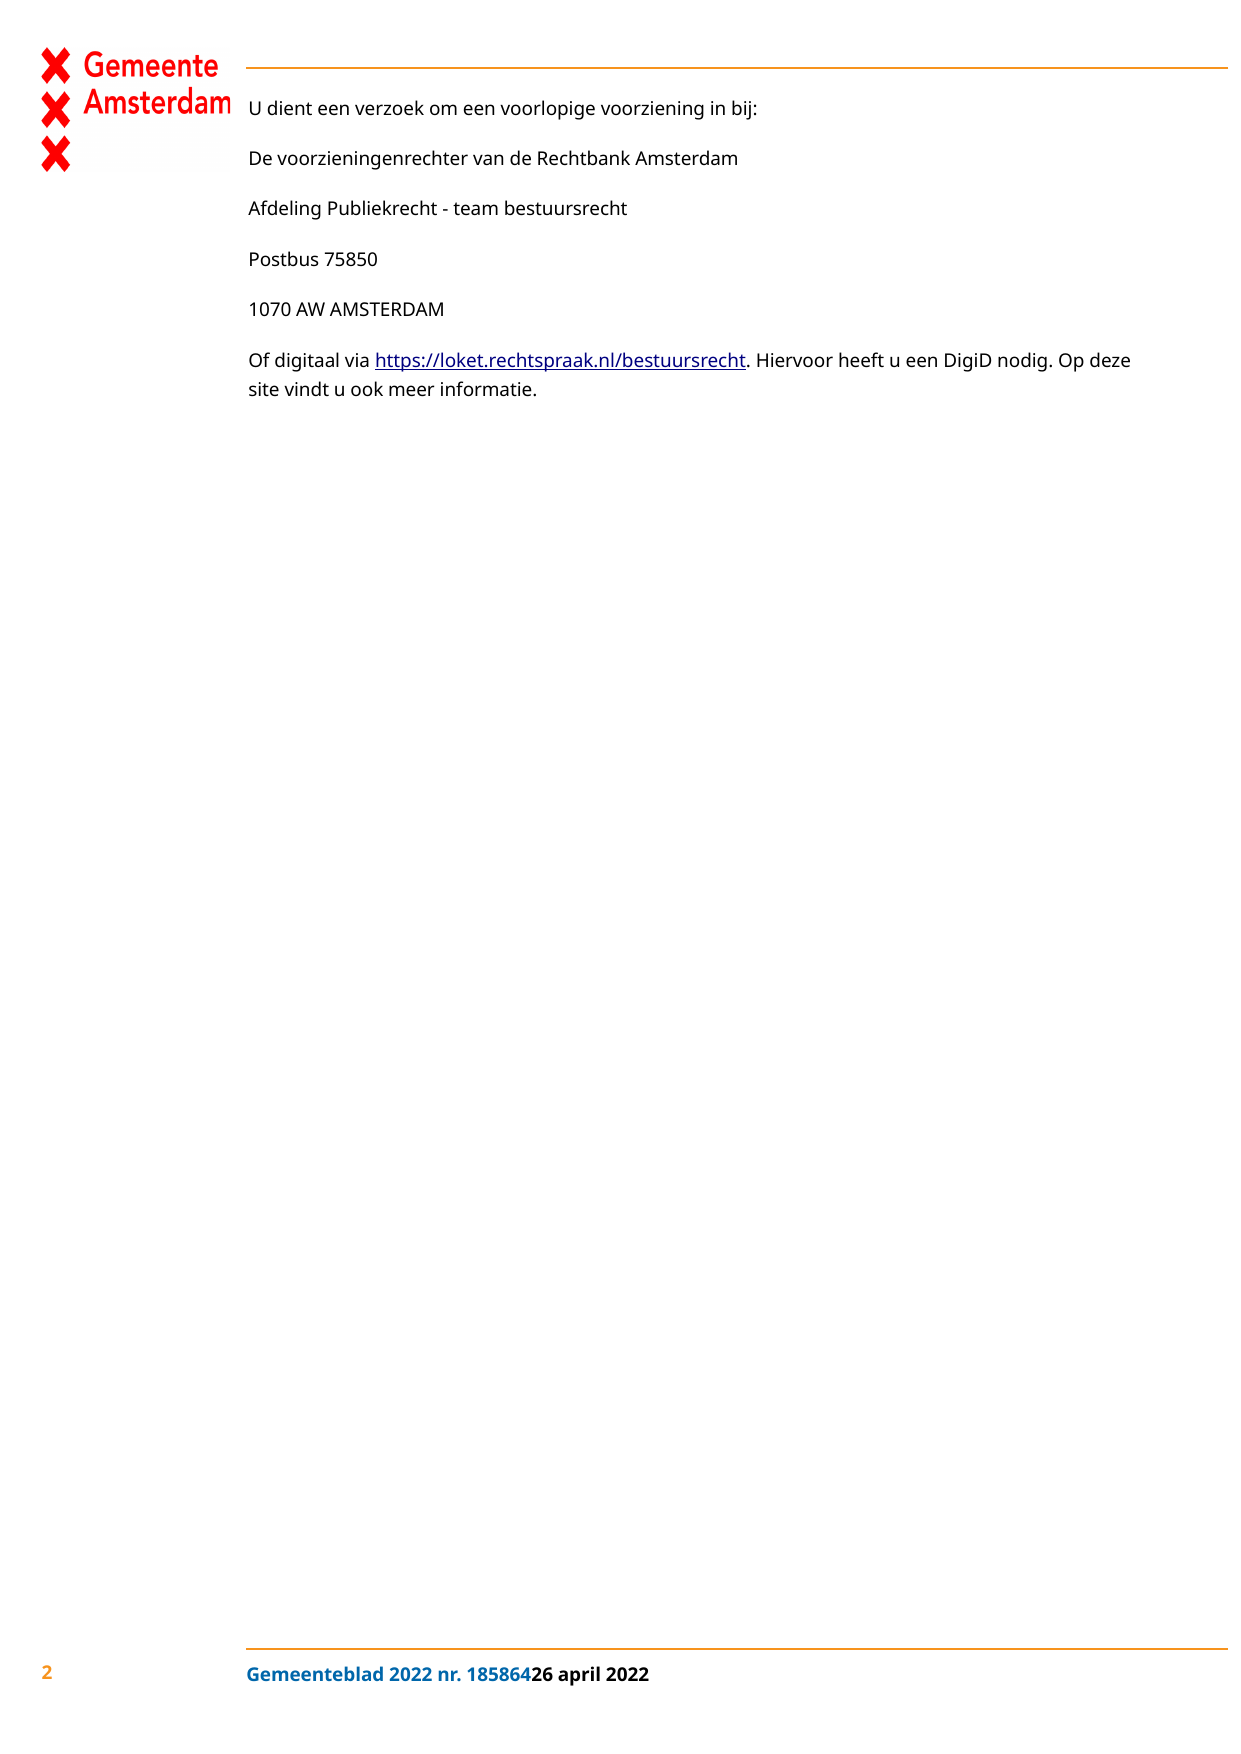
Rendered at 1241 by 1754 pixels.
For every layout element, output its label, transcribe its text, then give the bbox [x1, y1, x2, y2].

text Of digitaal via https://loket.rechtspraak.nl/bestuursrecht. Hiervoor heeft u een DigiD nodig. Op deze site vindt u ook meer informatie. [248, 347, 1152, 402]
text Postbus 75850 [248, 246, 1152, 272]
text Afdeling Publiekrecht - team bestuursrecht [248, 196, 1152, 221]
text De voorzieningenrechter van de Rechtbank Amsterdam [248, 145, 1152, 171]
text U dient een verzoek om een voorlopige voorziening in bij: [248, 95, 1152, 121]
picture [41, 47, 231, 172]
text 1070 AW AMSTERDAM [248, 296, 1152, 322]
